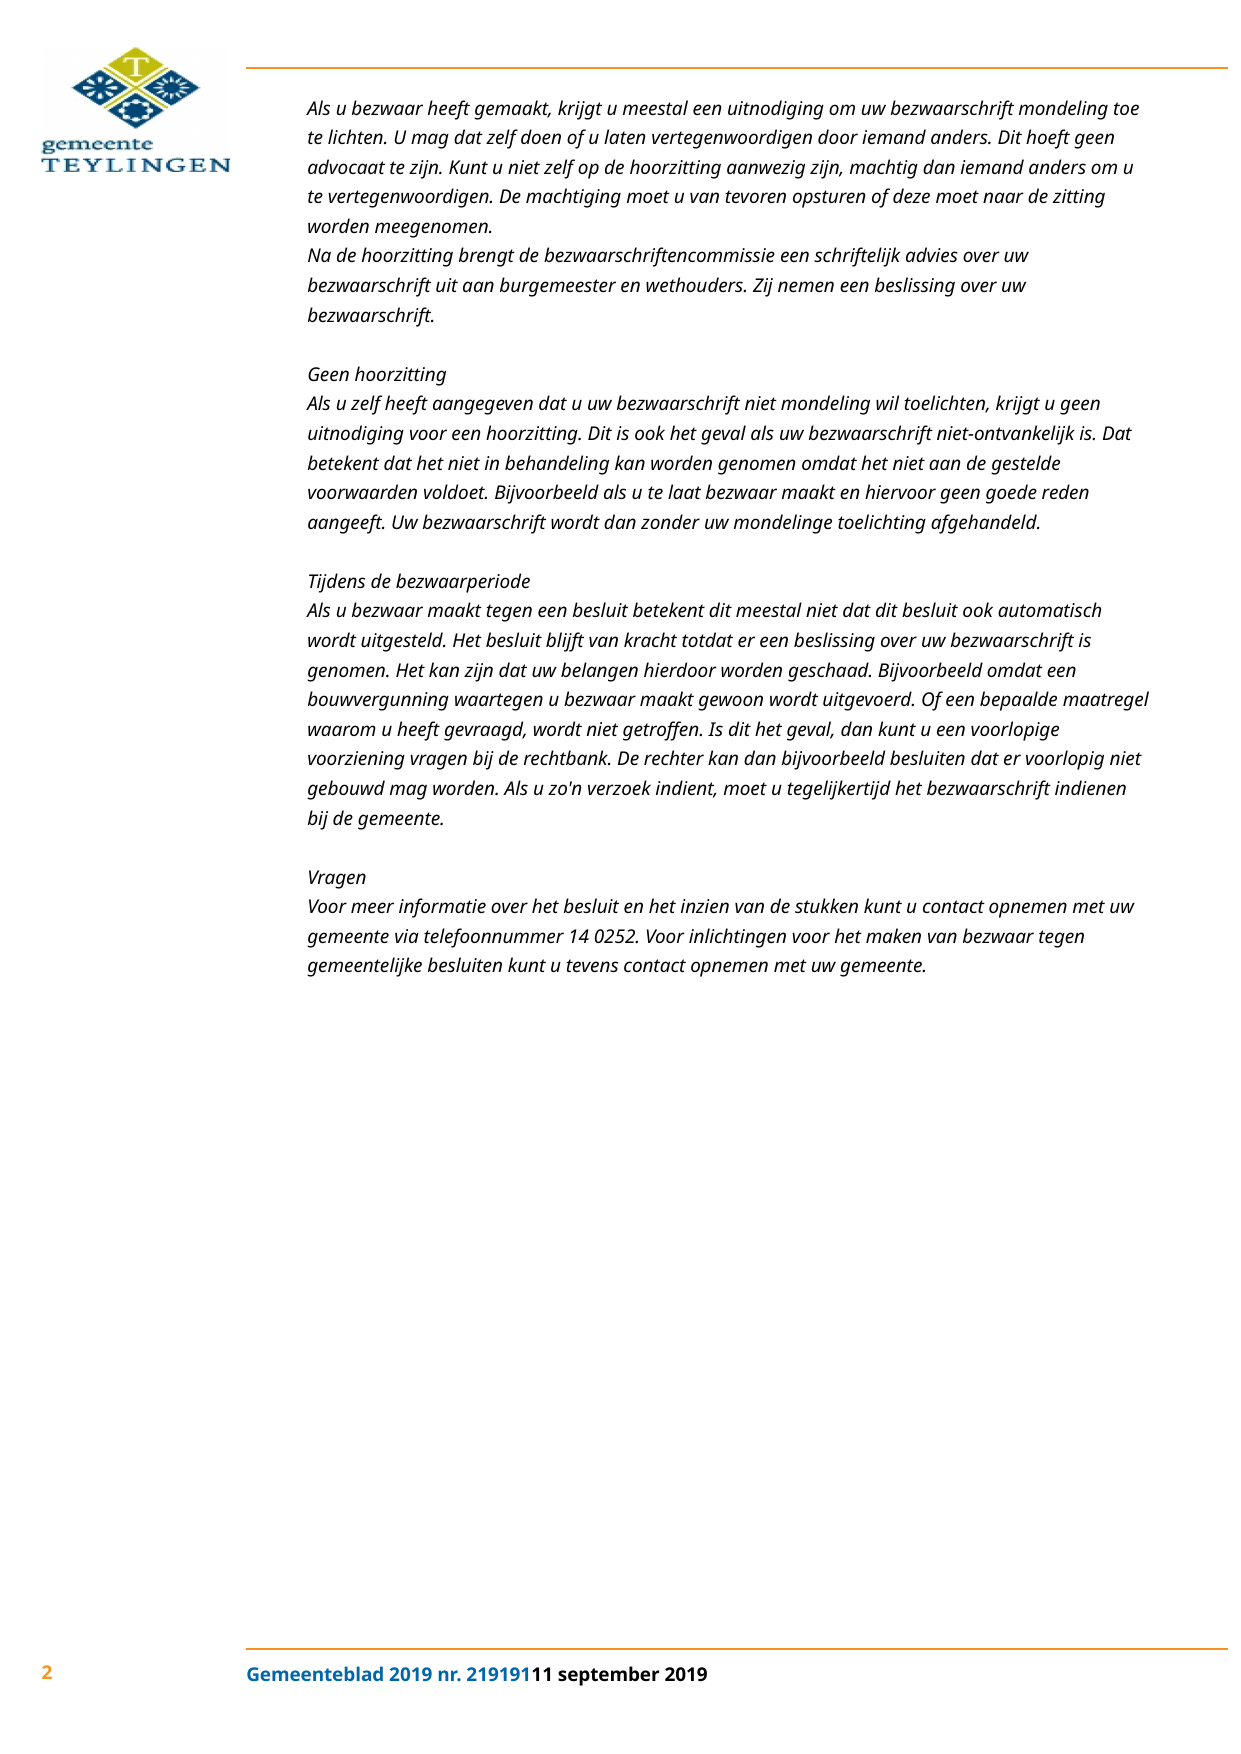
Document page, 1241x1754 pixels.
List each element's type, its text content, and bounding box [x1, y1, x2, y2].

list Vragen [248, 864, 1152, 890]
list Geen hoorzitting [248, 361, 1152, 387]
list Als u zelf heeft aangegeven dat u uw bezwaarschrift niet mondeling wil toelichten, krijgt u geen uitnodiging voor een hoorzitting. Dit is ook het geval als uw bezwaarschrift niet-ontvankelijk is. Dat betekent dat het niet in behandeling kan worden genomen omdat het niet aan de gestelde voorwaarden voldoet. Bijvoorbeeld als u te laat bezwaar maakt en hiervoor geen goede reden aangeeft. Uw bezwaarschrift wordt dan zonder uw mondelinge toelichting afgehandeld. [248, 391, 1152, 535]
list Na de hoorzitting brengt de bezwaarschriftencommissie een schriftelijk advies over uw bezwaarschrift uit aan burgemeester en wethouders. Zij nemen een beslissing over uw bezwaarschrift. [248, 243, 1152, 328]
list Tijdens de bezwaarperiode [248, 568, 1152, 594]
picture [41, 47, 231, 172]
list Als u bezwaar maakt tegen een besluit betekent dit meestal niet dat dit besluit ook automatisch wordt uitgesteld. Het besluit blijft van kracht totdat er een beslissing over uw bezwaarschrift is genomen. Het kan zijn dat uw belangen hierdoor worden geschaad. Bijvoorbeeld omdat een bouwvergunning waartegen u bezwaar maakt gewoon wordt uitgevoerd. Of een bepaalde maatregel waarom u heeft gevraagd, wordt niet getroffen. Is dit het geval, dan kunt u een voorlopige voorziening vragen bij de rechtbank. De rechter kan dan bijvoorbeeld besluiten dat er voorlopig niet gebouwd mag worden. Als u zo'n verzoek indient, moet u tegelijkertijd het bezwaarschrift indienen bij de gemeente. [248, 598, 1152, 831]
list Als u bezwaar heeft gemaakt, krijgt u meestal een uitnodiging om uw bezwaarschrift mondeling toe te lichten. U mag dat zelf doen of u laten vertegenwoordigen door iemand anders. Dit hoeft geen advocaat te zijn. Kunt u niet zelf op de hoorzitting aanwezig zijn, machtig dan iemand anders om u te vertegenwoordigen. De machtiging moet u van tevoren opsturen of deze moet naar de zitting worden meegenomen. [248, 95, 1152, 239]
list Voor meer informatie over het besluit en het inzien van de stukken kunt u contact opnemen met uw gemeente via telefoonnummer 14 0252. Voor inlichtingen voor het maken van bezwaar tegen gemeentelijke besluiten kunt u tevens contact opnemen met uw gemeente. [248, 893, 1152, 978]
